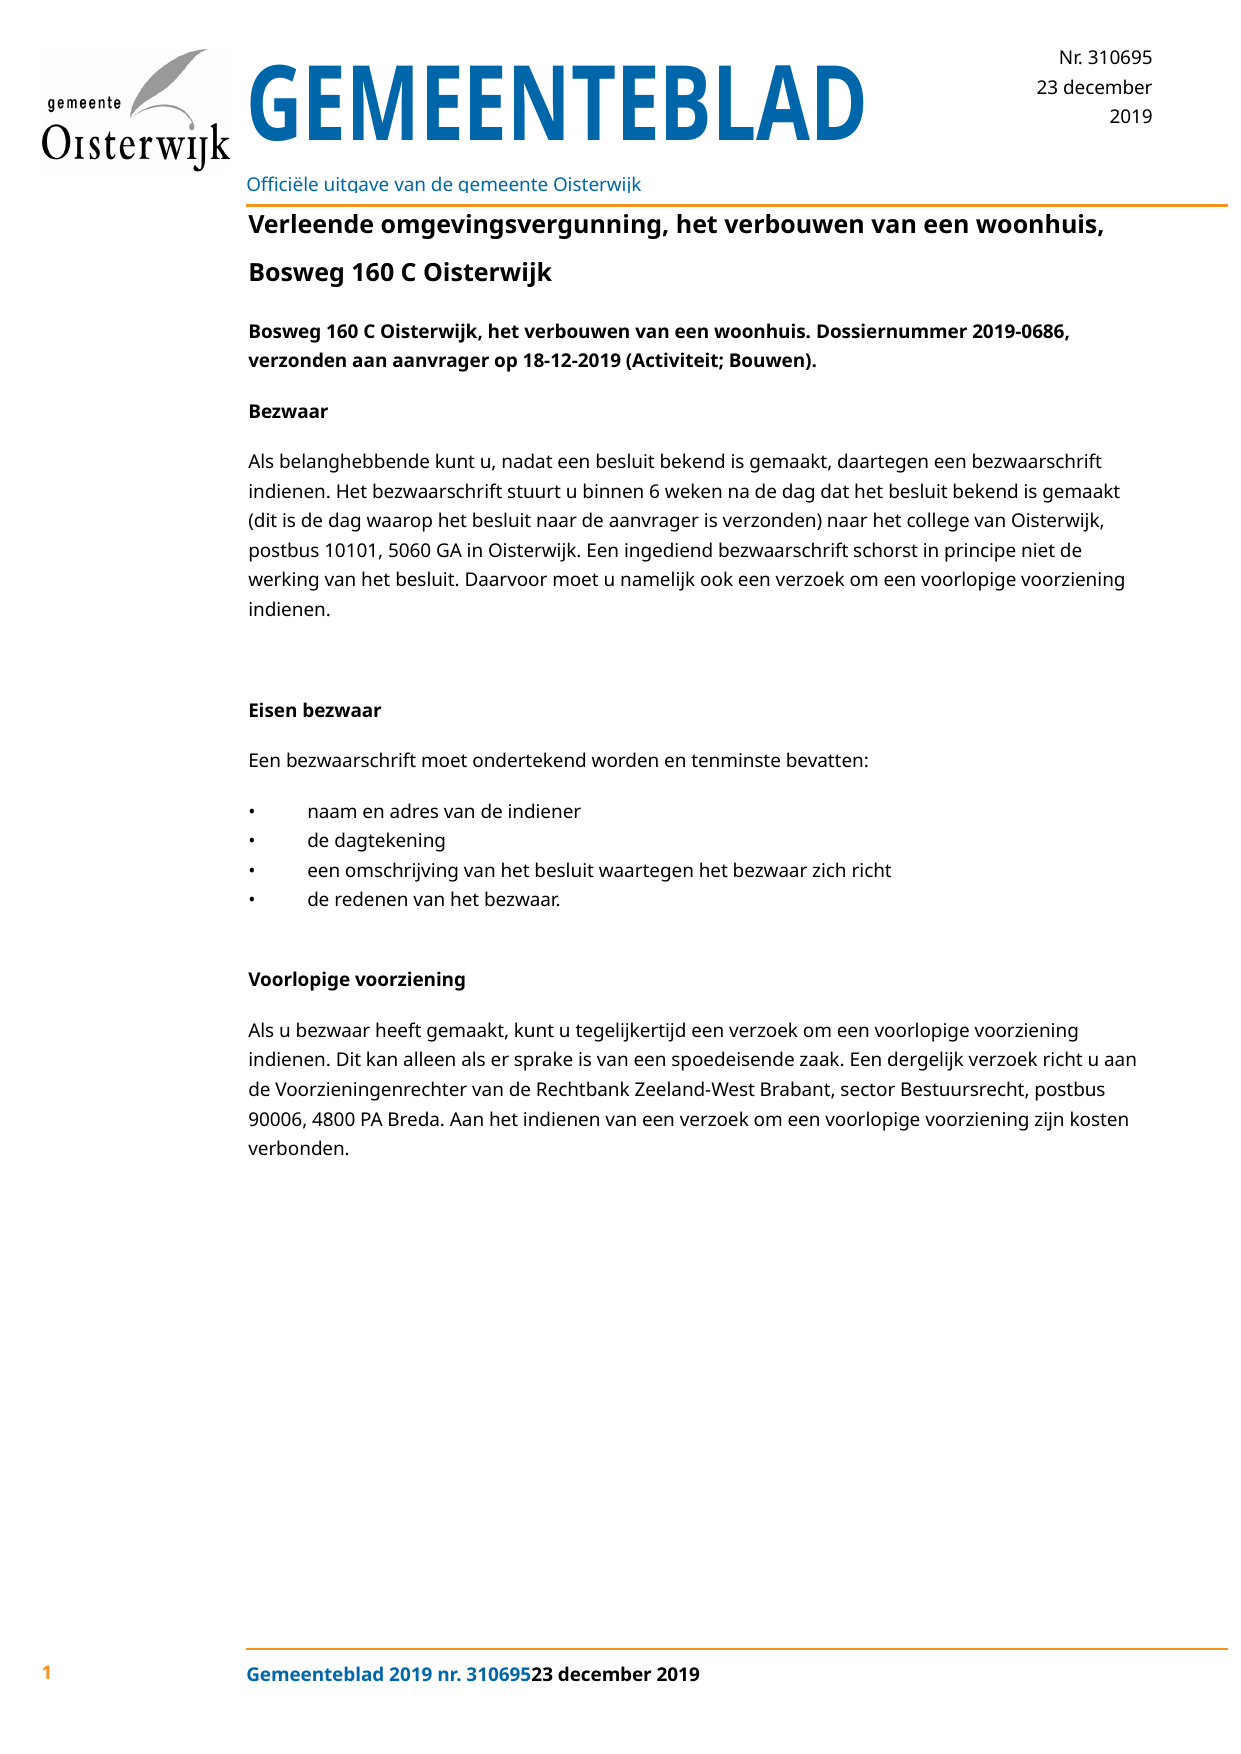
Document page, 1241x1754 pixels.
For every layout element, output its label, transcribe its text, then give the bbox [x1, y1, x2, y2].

list de redenen van het bezwaar. [248, 887, 1152, 912]
list de dagtekening [248, 827, 1152, 853]
text Als u bezwaar heeft gemaakt, kunt u tegelijkertijd een verzoek om een voorlopige voorziening indienen. Dit kan alleen als er sprake is van een spoedeisende zaak. Een dergelijk verzoek richt u aan de Voorzieningenrechter van de Rechtbank Zeeland-West Brabant, sector Bestuursrecht, postbus 90006, 4800 PA Breda. Aan het indienen van een verzoek om een voorlopige voorziening zijn kosten verbonden. [248, 1017, 1152, 1161]
text Bosweg 160 C Oisterwijk, het verbouwen van een woonhuis. Dossiernummer 2019-0686, verzonden aan aanvrager op 18-12-2019 (Activiteit; Bouwen). [248, 318, 1152, 373]
text Als belanghebbende kunt u, nadat een besluit bekend is gemaakt, daartegen een bezwaarschrift indienen. Het bezwaarschrift stuurt u binnen 6 weken na de dag dat het besluit bekend is gemaakt (dit is de dag waarop het besluit naar de aanvrager is verzonden) naar het college van Oisterwijk, postbus 10101, 5060 GA in Oisterwijk. Een ingediend bezwaarschrift schorst in principe niet de werking van het besluit. Daarvoor moet u namelijk ook een verzoek om een voorlopige voorziening indienen. [248, 448, 1152, 622]
picture [41, 47, 231, 172]
text Een bezwaarschrift moet ondertekend worden en tenminste bevatten: [248, 747, 1152, 773]
text Bezwaar [248, 398, 1152, 424]
text Eisen bezwaar [248, 697, 1152, 723]
list een omschrijving van het besluit waartegen het bezwaar zich richt [248, 857, 1152, 883]
text Voorlopige voorziening [248, 967, 1152, 992]
text Verleende omgevingsvergunning, het verbouwen van een woonhuis, Bosweg 160 C Oisterwijk [248, 207, 1152, 288]
list naam en adres van de indiener [248, 798, 1152, 824]
